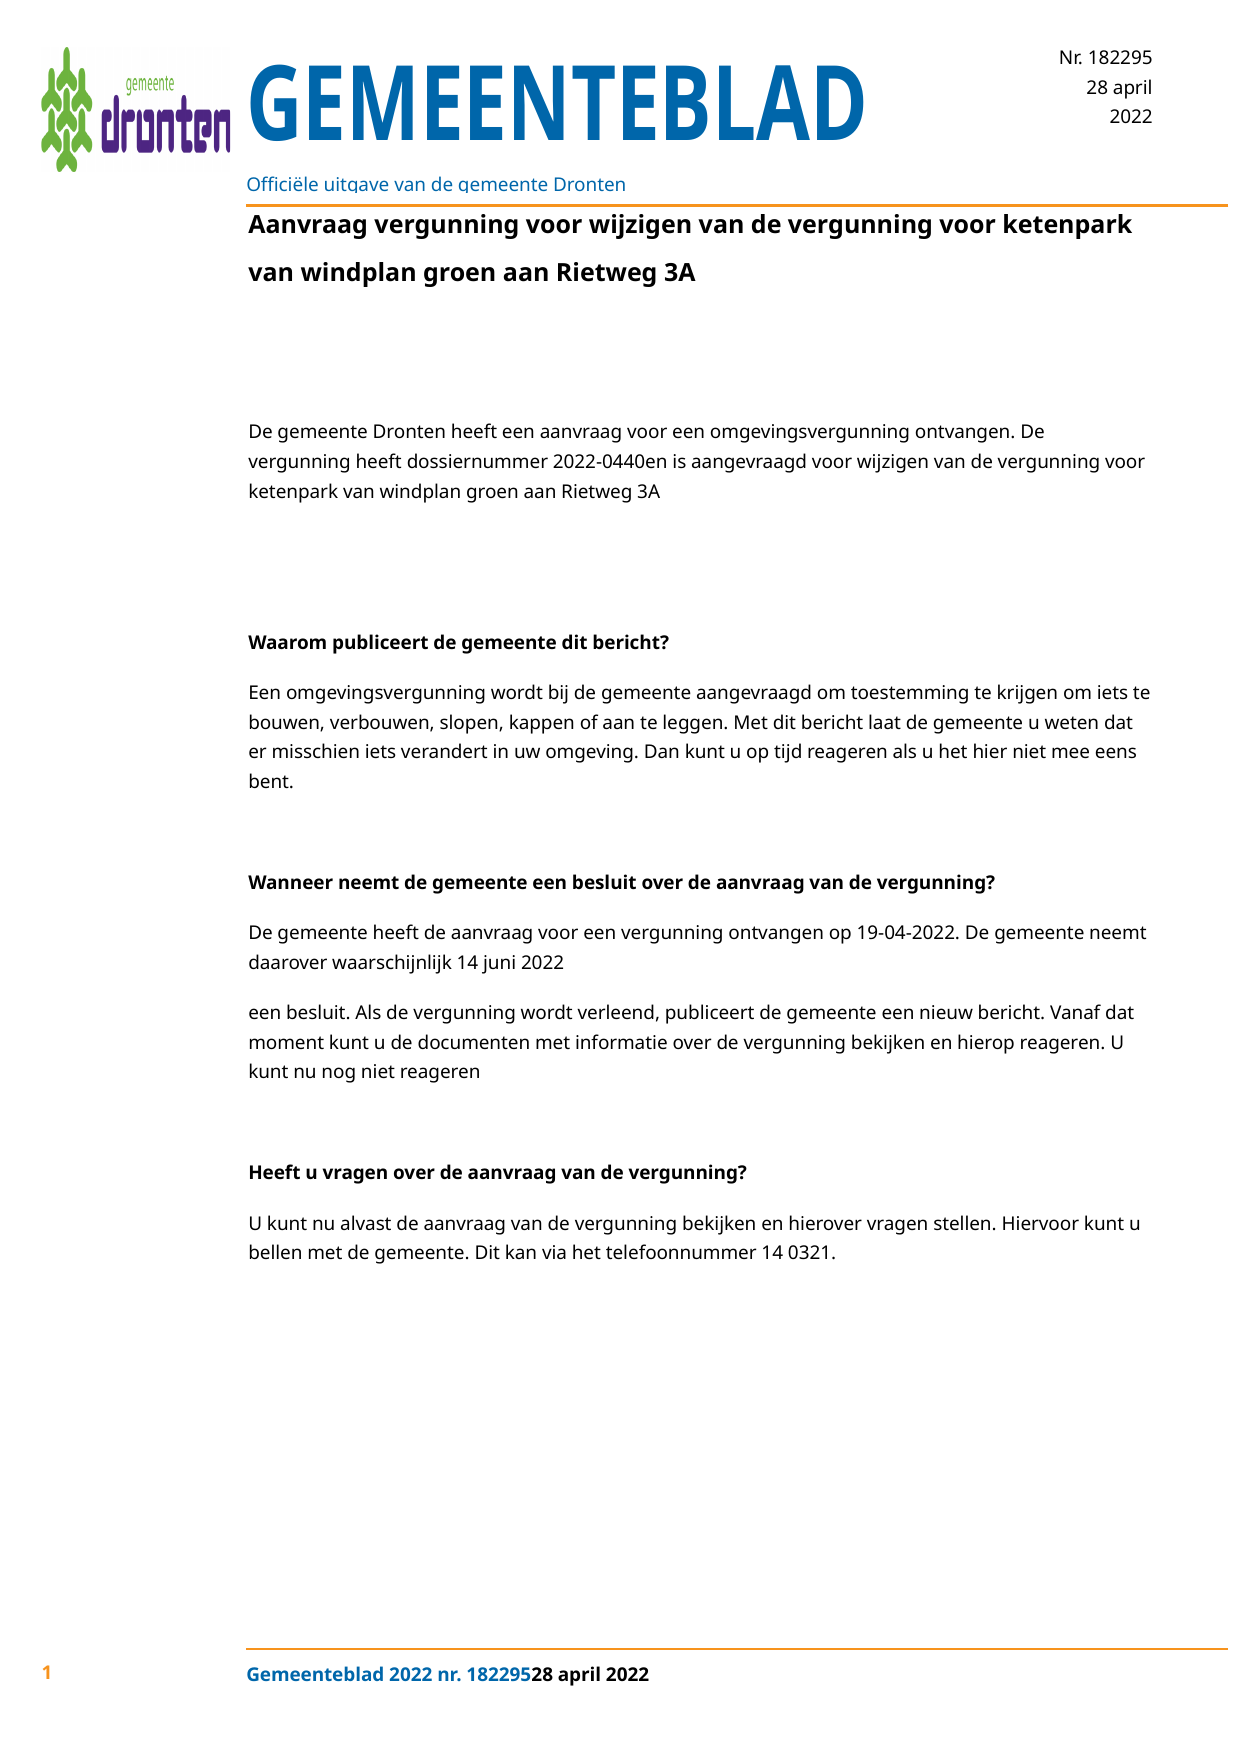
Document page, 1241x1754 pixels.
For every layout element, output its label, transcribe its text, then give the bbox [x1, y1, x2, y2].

text Waarom publiceert de gemeente dit bericht? [248, 629, 1152, 655]
text De gemeente heeft de aanvraag voor een vergunning ontvangen op 19-04-2022. De gemeente neemt daarover waarschijnlijk 14 juni 2022 [248, 919, 1152, 975]
text Een omgevingsvergunning wordt bij de gemeente aangevraagd om toestemming te krijgen om iets te bouwen, verbouwen, slopen, kappen of aan te leggen. Met dit bericht laat de gemeente u weten dat er misschien iets verandert in uw omgeving. Dan kunt u op tijd reageren als u het hier niet mee eens bent. [248, 679, 1152, 794]
text Heeft u vragen over de aanvraag van de vergunning? [248, 1159, 1152, 1185]
text Wanneer neemt de gemeente een besluit over de aanvraag van de vergunning? [248, 869, 1152, 895]
text U kunt nu alvast de aanvraag van de vergunning bekijken en hierover vragen stellen. Hiervoor kunt u bellen met de gemeente. Dit kan via het telefoonnummer 14 0321. [248, 1210, 1152, 1265]
picture [41, 47, 231, 172]
text De gemeente Dronten heeft een aanvraag voor een omgevingsvergunning ontvangen. De vergunning heeft dossiernummer 2022-0440en is aangevraagd voor wijzigen van de vergunning voor ketenpark van windplan groen aan Rietweg 3A [248, 419, 1152, 504]
text Aanvraag vergunning voor wijzigen van de vergunning voor ketenpark van windplan groen aan Rietweg 3A [248, 207, 1152, 288]
text een besluit. Als de vergunning wordt verleend, publiceert de gemeente een nieuw bericht. Vanaf dat moment kunt u de documenten met informatie over de vergunning bekijken en hierop reageren. U kunt nu nog niet reageren [248, 999, 1152, 1084]
